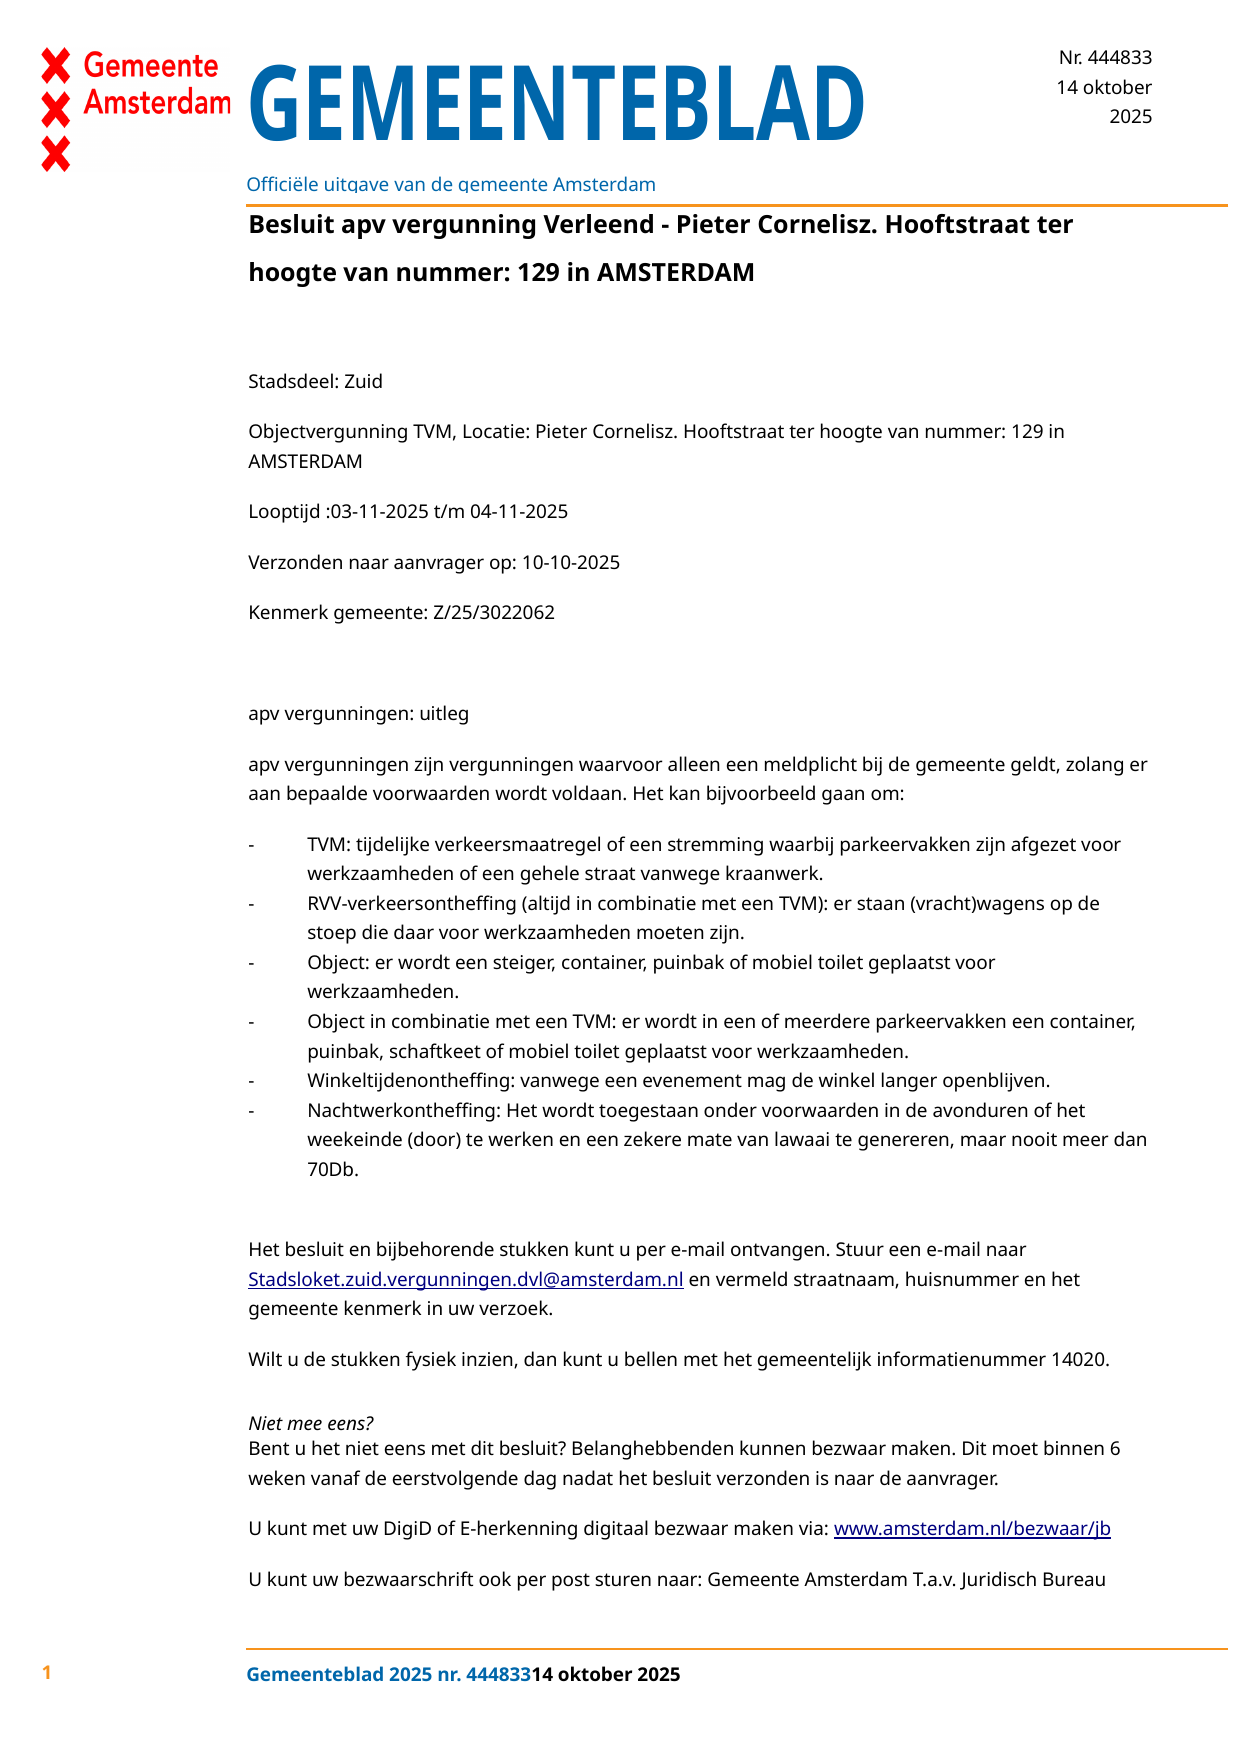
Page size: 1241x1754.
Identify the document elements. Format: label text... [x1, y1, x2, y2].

text Niet mee eens? [248, 1410, 1152, 1436]
text apv vergunningen: uitleg [248, 700, 1152, 726]
text Verzonden naar aanvrager op: 10-10-2025 [248, 549, 1152, 575]
text Wilt u de stukken fysiek inzien, dan kunt u bellen met het gemeentelijk informatienummer 14020. [248, 1346, 1152, 1372]
text Looptijd :03-11-2025 t/m 04-11-2025 [248, 499, 1152, 524]
text apv vergunningen zijn vergunningen waarvoor alleen een meldplicht bij de gemeente geldt, zolang er aan bepaalde voorwaarden wordt voldaan. Het kan bijvoorbeeld gaan om: [248, 751, 1152, 806]
text Besluit apv vergunning Verleend - Pieter Cornelisz. Hooftstraat ter hoogte van nummer: 129 in AMSTERDAM [248, 207, 1152, 288]
text Objectvergunning TVM, Locatie: Pieter Cornelisz. Hooftstraat ter hoogte van nummer: 129 in AMSTERDAM [248, 419, 1152, 474]
list RVV-verkeersontheffing (altijd in combinatie met een TVM): er staan (vracht)wagens op de stoep die daar voor werkzaamheden moeten zijn. [248, 890, 1152, 945]
list Object in combinatie met een TVM: er wordt in een of meerdere parkeervakken een container, puinbak, schaftkeet of mobiel toilet geplaatst voor werkzaamheden. [248, 1008, 1152, 1064]
text Bent u het niet eens met dit besluit? Belanghebbenden kunnen bezwaar maken. Dit moet binnen 6 weken vanaf de eerstvolgende dag nadat het besluit verzonden is naar de aanvrager. [248, 1436, 1152, 1491]
text U kunt met uw DigiD of E-herkenning digitaal bezwaar maken via: www.amsterdam.nl/bezwaar/jb [248, 1516, 1152, 1541]
picture [41, 47, 231, 172]
list TVM: tijdelijke verkeersmaatregel of een stremming waarbij parkeervakken zijn afgezet voor werkzaamheden of een gehele straat vanwege kraanwerk. [248, 831, 1152, 886]
list Winkeltijdenontheffing: vanwege een evenement mag de winkel langer openblijven. [248, 1067, 1152, 1093]
text Stadsdeel: Zuid [248, 368, 1152, 394]
text Kenmerk gemeente: Z/25/3022062 [248, 599, 1152, 625]
text U kunt uw bezwaarschrift ook per post sturen naar: Gemeente Amsterdam T.a.v. Juridisch Bureau [248, 1566, 1152, 1592]
list Nachtwerkontheffing: Het wordt toegestaan onder voorwaarden in de avonduren of het weekeinde (door) te werken en een zekere mate van lawaai te genereren, maar nooit meer dan 70Db. [248, 1097, 1152, 1182]
list Object: er wordt een steiger, container, puinbak of mobiel toilet geplaatst voor werkzaamheden. [248, 949, 1152, 1004]
text Het besluit en bijbehorende stukken kunt u per e-mail ontvangen. Stuur een e-mail naar Stadsloket.zuid.vergunningen.dvl@amsterdam.nl en vermeld straatnaam, huisnummer en het gemeente kenmerk in uw verzoek. [248, 1236, 1152, 1321]
